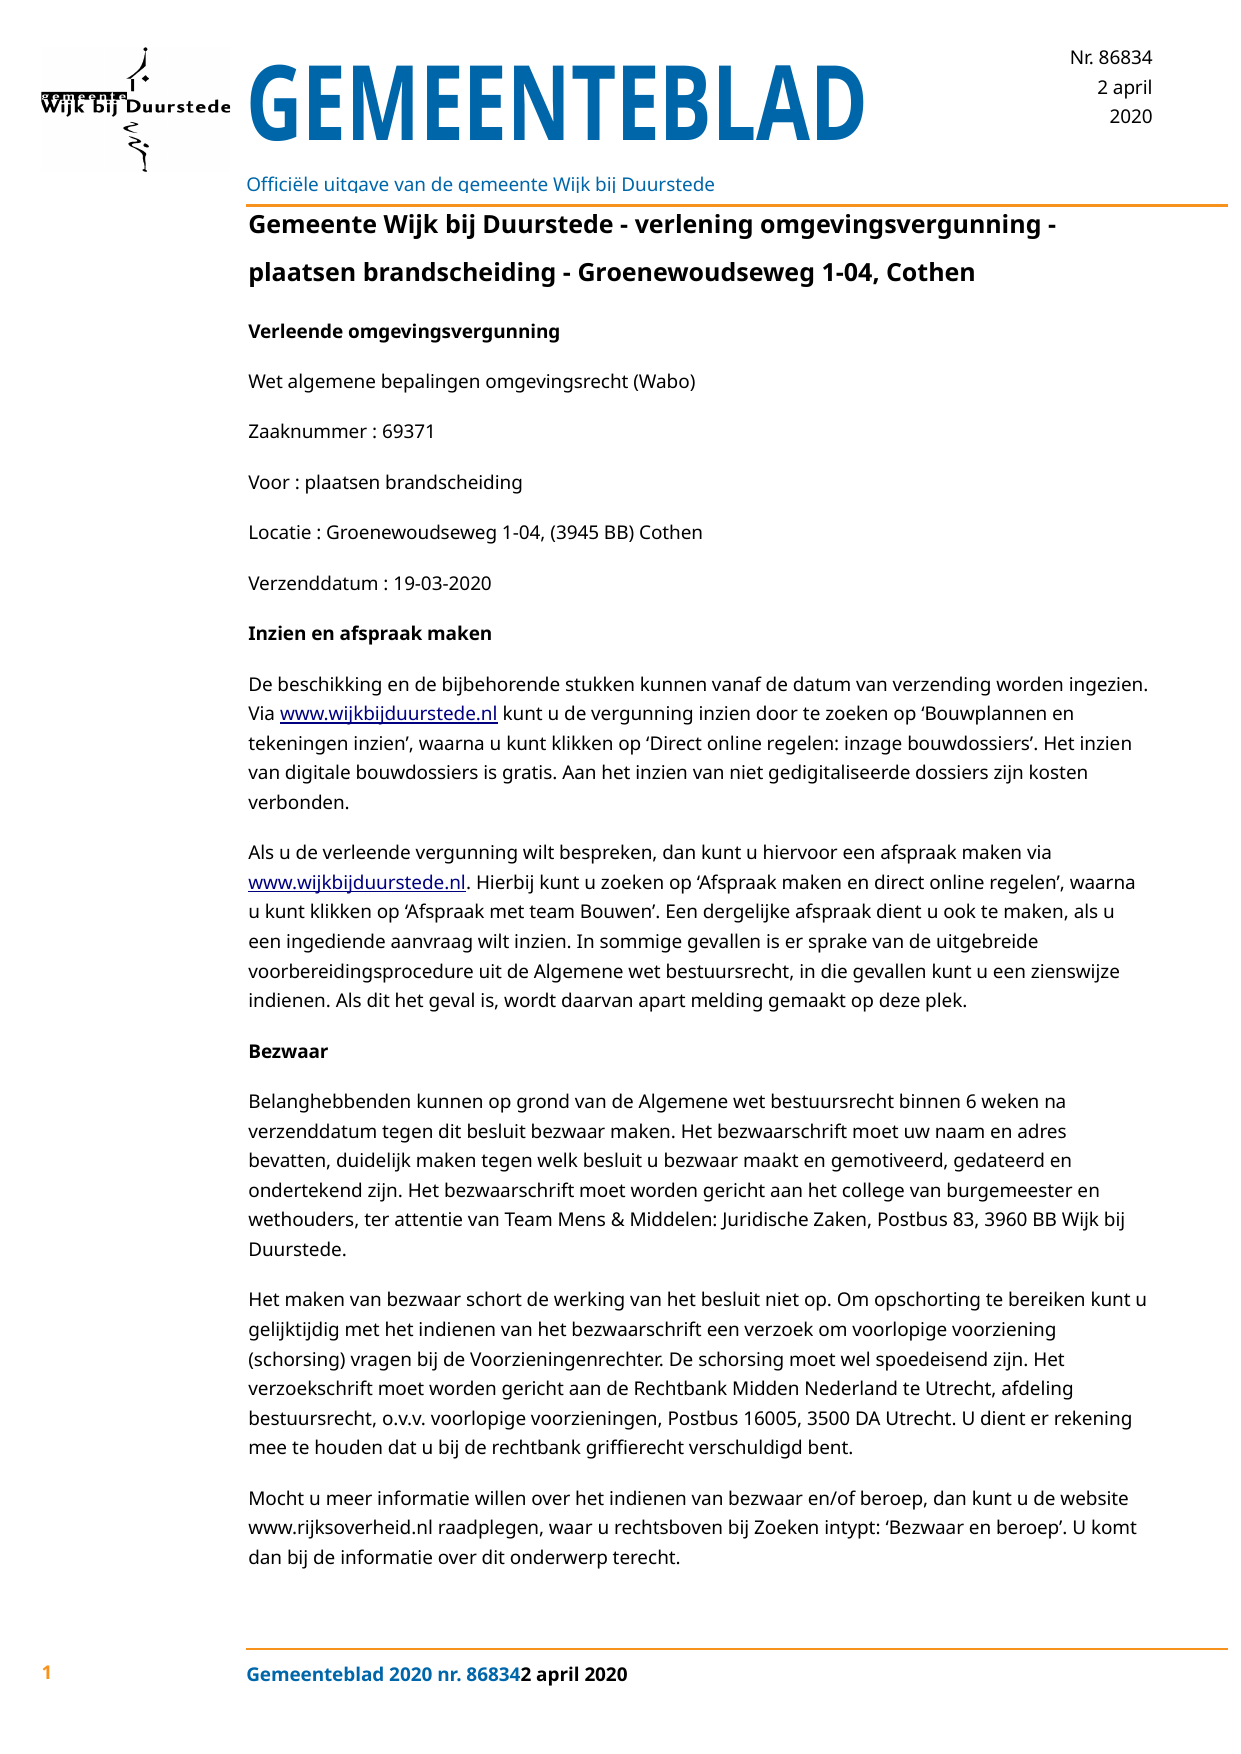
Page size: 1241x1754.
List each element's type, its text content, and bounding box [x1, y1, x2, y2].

text Het maken van bezwaar schort de werking van het besluit niet op. Om opschorting te bereiken kunt u gelijktijdig met het indienen van het bezwaarschrift een verzoek om voorlopige voorziening (schorsing) vragen bij de Voorzieningenrechter. De schorsing moet wel spoedeisend zijn. Het verzoekschrift moet worden gericht aan de Rechtbank Midden Nederland te Utrecht, afdeling bestuursrecht, o.v.v. voorlopige voorzieningen, Postbus 16005, 3500 DA Utrecht. U dient er rekening mee te houden dat u bij de rechtbank griffierecht verschuldigd bent. [248, 1287, 1152, 1460]
picture [41, 47, 231, 172]
text Belanghebbenden kunnen op grond van de Algemene wet bestuursrecht binnen 6 weken na verzenddatum tegen dit besluit bezwaar maken. Het bezwaarschrift moet uw naam en adres bevatten, duidelijk maken tegen welk besluit u bezwaar maakt en gemotiveerd, gedateerd en ondertekend zijn. Het bezwaarschrift moet worden gericht aan het college van burgemeester en wethouders, ter attentie van Team Mens & Middelen: Juridische Zaken, Postbus 83, 3960 BB Wijk bij Duurstede. [248, 1088, 1152, 1262]
text Inzien en afspraak maken [248, 620, 1152, 646]
text Zaaknummer : 69371 [248, 419, 1152, 444]
text Locatie : Groenewoudseweg 1-04, (3945 BB) Cothen [248, 519, 1152, 545]
text Bezwaar [248, 1038, 1152, 1064]
text Verleende omgevingsvergunning [248, 318, 1152, 344]
text Als u de verleende vergunning wilt bespreken, dan kunt u hiervoor een afspraak maken via www.wijkbijduurstede.nl. Hierbij kunt u zoeken op ‘Afspraak maken en direct online regelen’, waarna u kunt klikken op ‘Afspraak met team Bouwen’. Een dergelijke afspraak dient u ook te maken, als u een ingediende aanvraag wilt inzien. In sommige gevallen is er sprake van de uitgebreide voorbereidingsprocedure uit de Algemene wet bestuursrecht, in die gevallen kunt u een zienswijze indienen. Als dit het geval is, wordt daarvan apart melding gemaakt op deze plek. [248, 839, 1152, 1013]
text Wet algemene bepalingen omgevingsrecht (Wabo) [248, 368, 1152, 394]
text Verzenddatum : 19-03-2020 [248, 570, 1152, 596]
text Mocht u meer informatie willen over het indienen van bezwaar en/of beroep, dan kunt u de website www.rijksoverheid.nl raadplegen, waar u rechtsboven bij Zoeken intypt: ‘Bezwaar en beroep’. U komt dan bij de informatie over dit onderwerp terecht. [248, 1485, 1152, 1570]
text De beschikking en de bijbehorende stukken kunnen vanaf de datum van verzending worden ingezien. Via www.wijkbijduurstede.nl kunt u de vergunning inzien door te zoeken op ‘Bouwplannen en tekeningen inzien’, waarna u kunt klikken op ‘Direct online regelen: inzage bouwdossiers’. Het inzien van digitale bouwdossiers is gratis. Aan het inzien van niet gedigitaliseerde dossiers zijn kosten verbonden. [248, 671, 1152, 815]
text Voor : plaatsen brandscheiding [248, 469, 1152, 495]
text Gemeente Wijk bij Duurstede - verlening omgevingsvergunning - plaatsen brandscheiding - Groenewoudseweg 1-04, Cothen [248, 207, 1152, 288]
